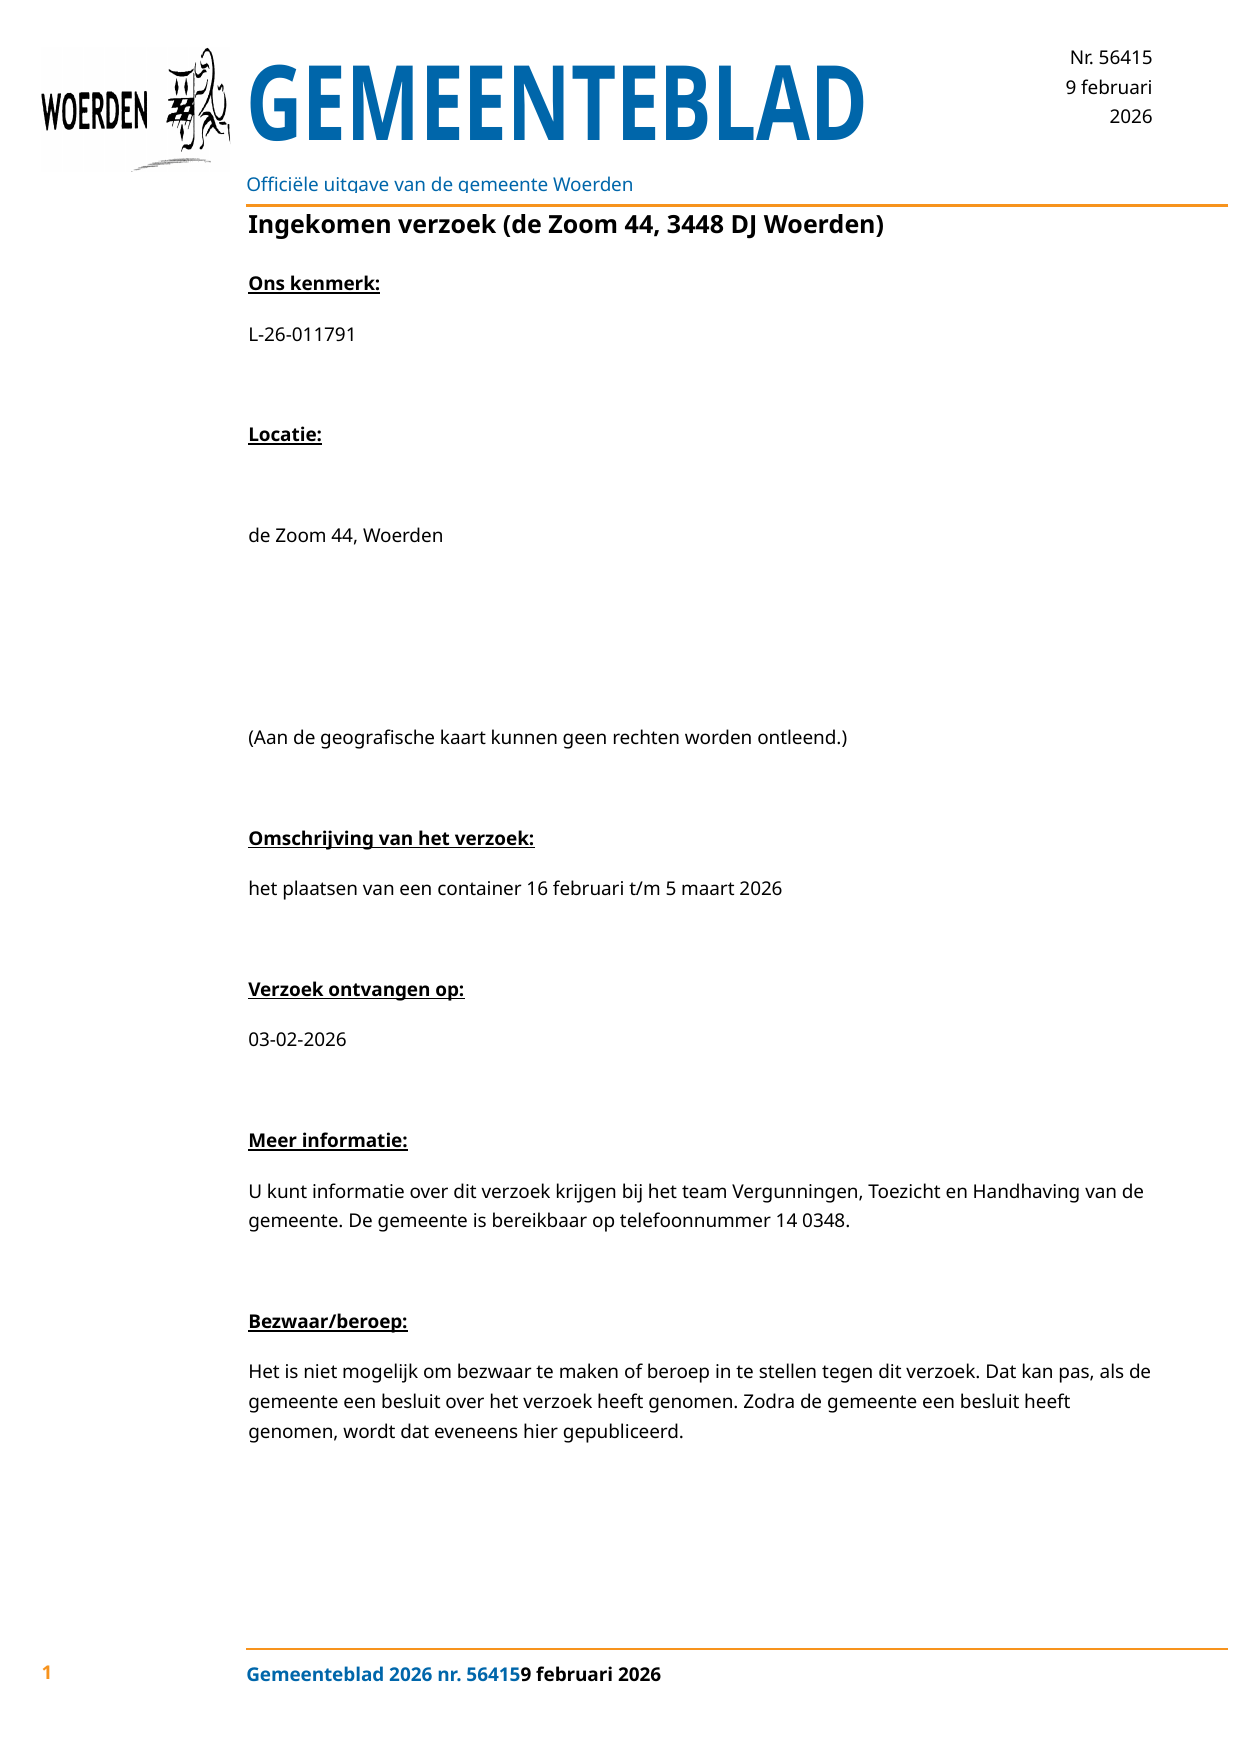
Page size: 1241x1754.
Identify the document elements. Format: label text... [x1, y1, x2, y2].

text Ons kenmerk: [248, 270, 1152, 296]
text U kunt informatie over dit verzoek krijgen bij het team Vergunningen, Toezicht en Handhaving van de gemeente. De gemeente is bereikbaar op telefoonnummer 14 0348. [248, 1178, 1152, 1233]
text Omschrijving van het verzoek: [248, 825, 1152, 851]
text Bezwaar/beroep: [248, 1308, 1152, 1334]
text Verzoek ontvangen op: [248, 976, 1152, 1002]
text Het is niet mogelijk om bezwaar te maken of beroep in te stellen tegen dit verzoek. Dat kan pas, als de gemeente een besluit over het verzoek heeft genomen. Zodra de gemeente een besluit heeft genomen, wordt dat eveneens hier gepubliceerd. [248, 1359, 1152, 1443]
text Locatie: [248, 422, 1152, 447]
text Ingekomen verzoek (de Zoom 44, 3448 DJ Woerden) [248, 207, 1152, 241]
text (Aan de geografische kaart kunnen geen rechten worden ontleend.) [248, 724, 1152, 750]
picture [41, 47, 231, 172]
text L-26-011791 [248, 321, 1152, 346]
text 03-02-2026 [248, 1027, 1152, 1052]
text de Zoom 44, Woerden [248, 522, 1152, 548]
text Meer informatie: [248, 1127, 1152, 1153]
text het plaatsen van een container 16 februari t/m 5 maart 2026 [248, 875, 1152, 901]
